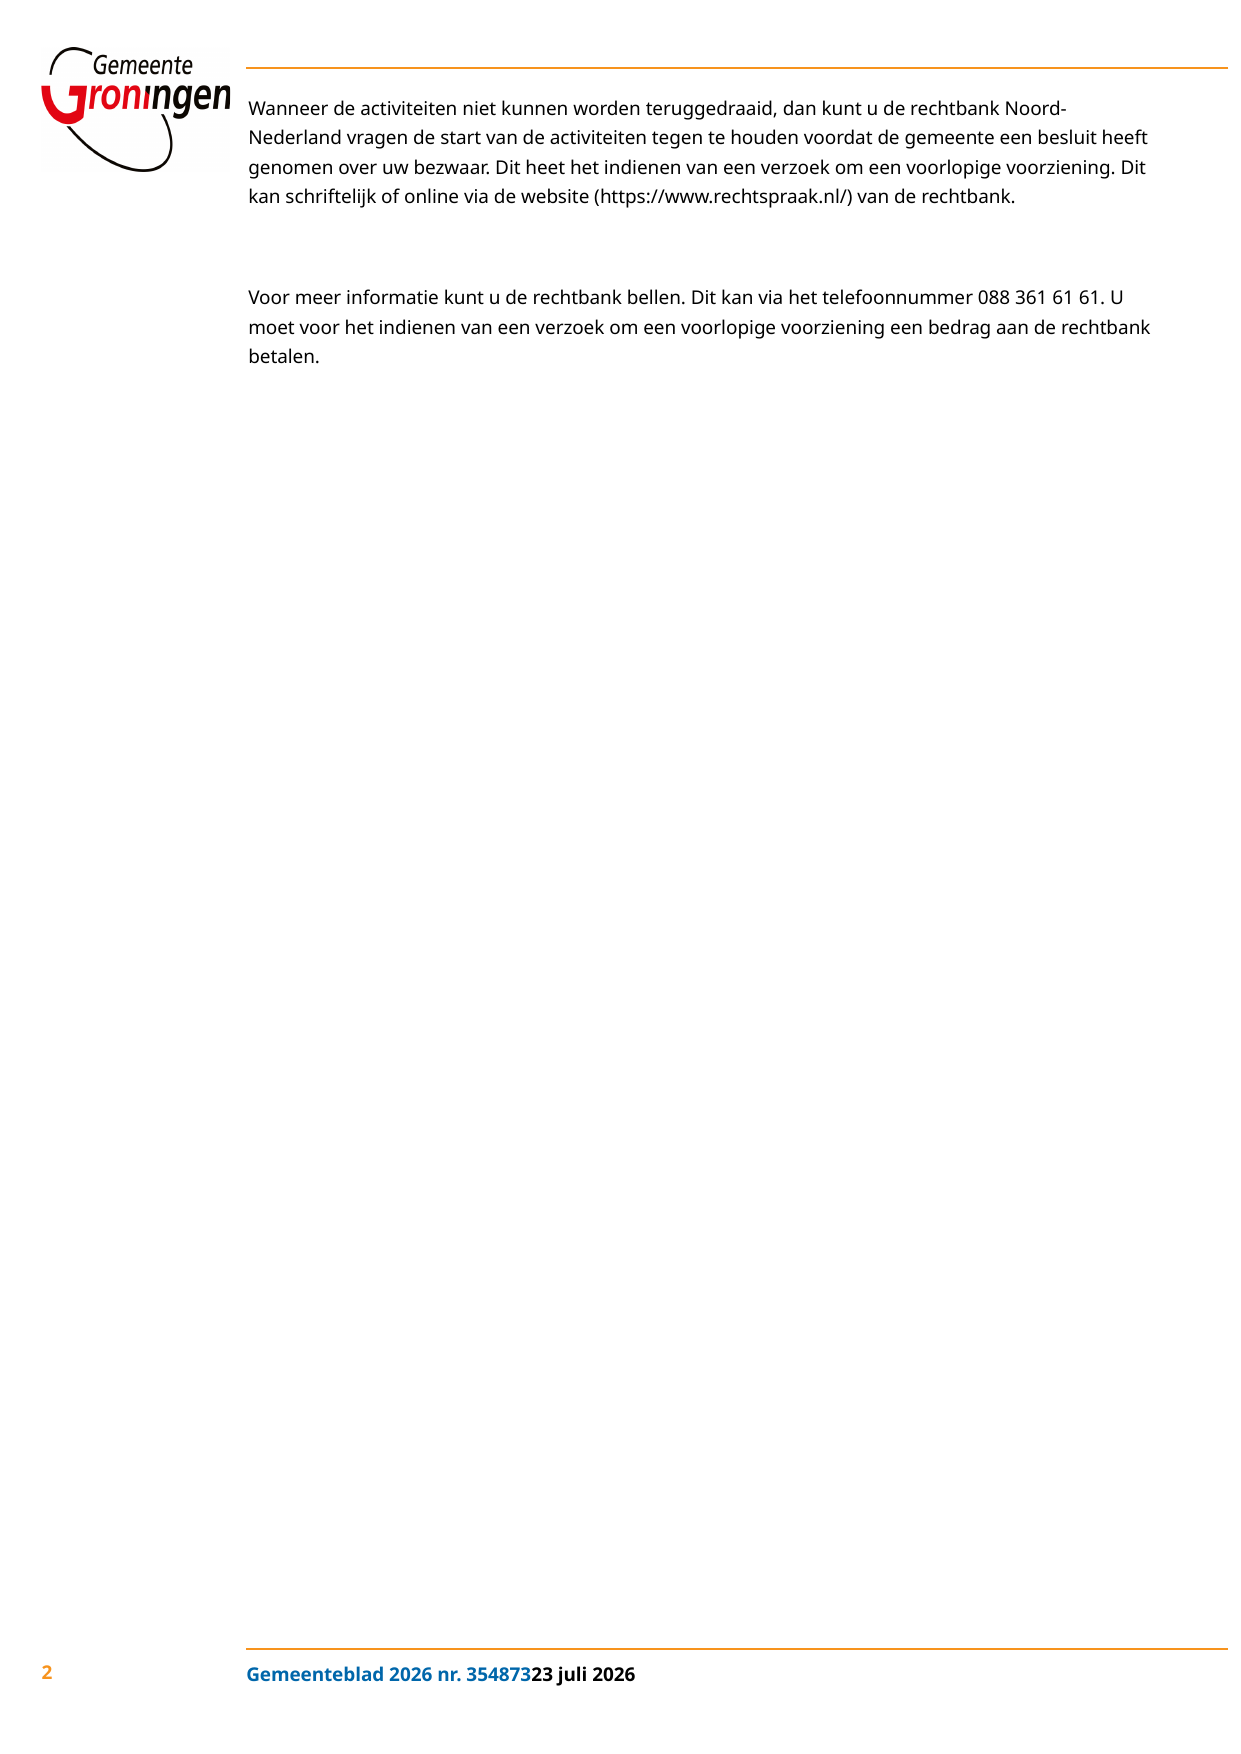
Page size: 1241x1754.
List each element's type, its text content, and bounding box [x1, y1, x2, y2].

text Voor meer informatie kunt u de rechtbank bellen. Dit kan via het telefoonnummer 088 361 61 61. U moet voor het indienen van een verzoek om een voorlopige voorziening een bedrag aan de rechtbank betalen. [248, 284, 1152, 369]
text Wanneer de activiteiten niet kunnen worden teruggedraaid, dan kunt u de rechtbank Noord-Nederland vragen de start van de activiteiten tegen te houden voordat de gemeente een besluit heeft genomen over uw bezwaar. Dit heet het indienen van een verzoek om een voorlopige voorziening. Dit kan schriftelijk of online via de website (https://www.rechtspraak.nl/) van de rechtbank. [248, 95, 1152, 209]
picture [41, 47, 231, 172]
